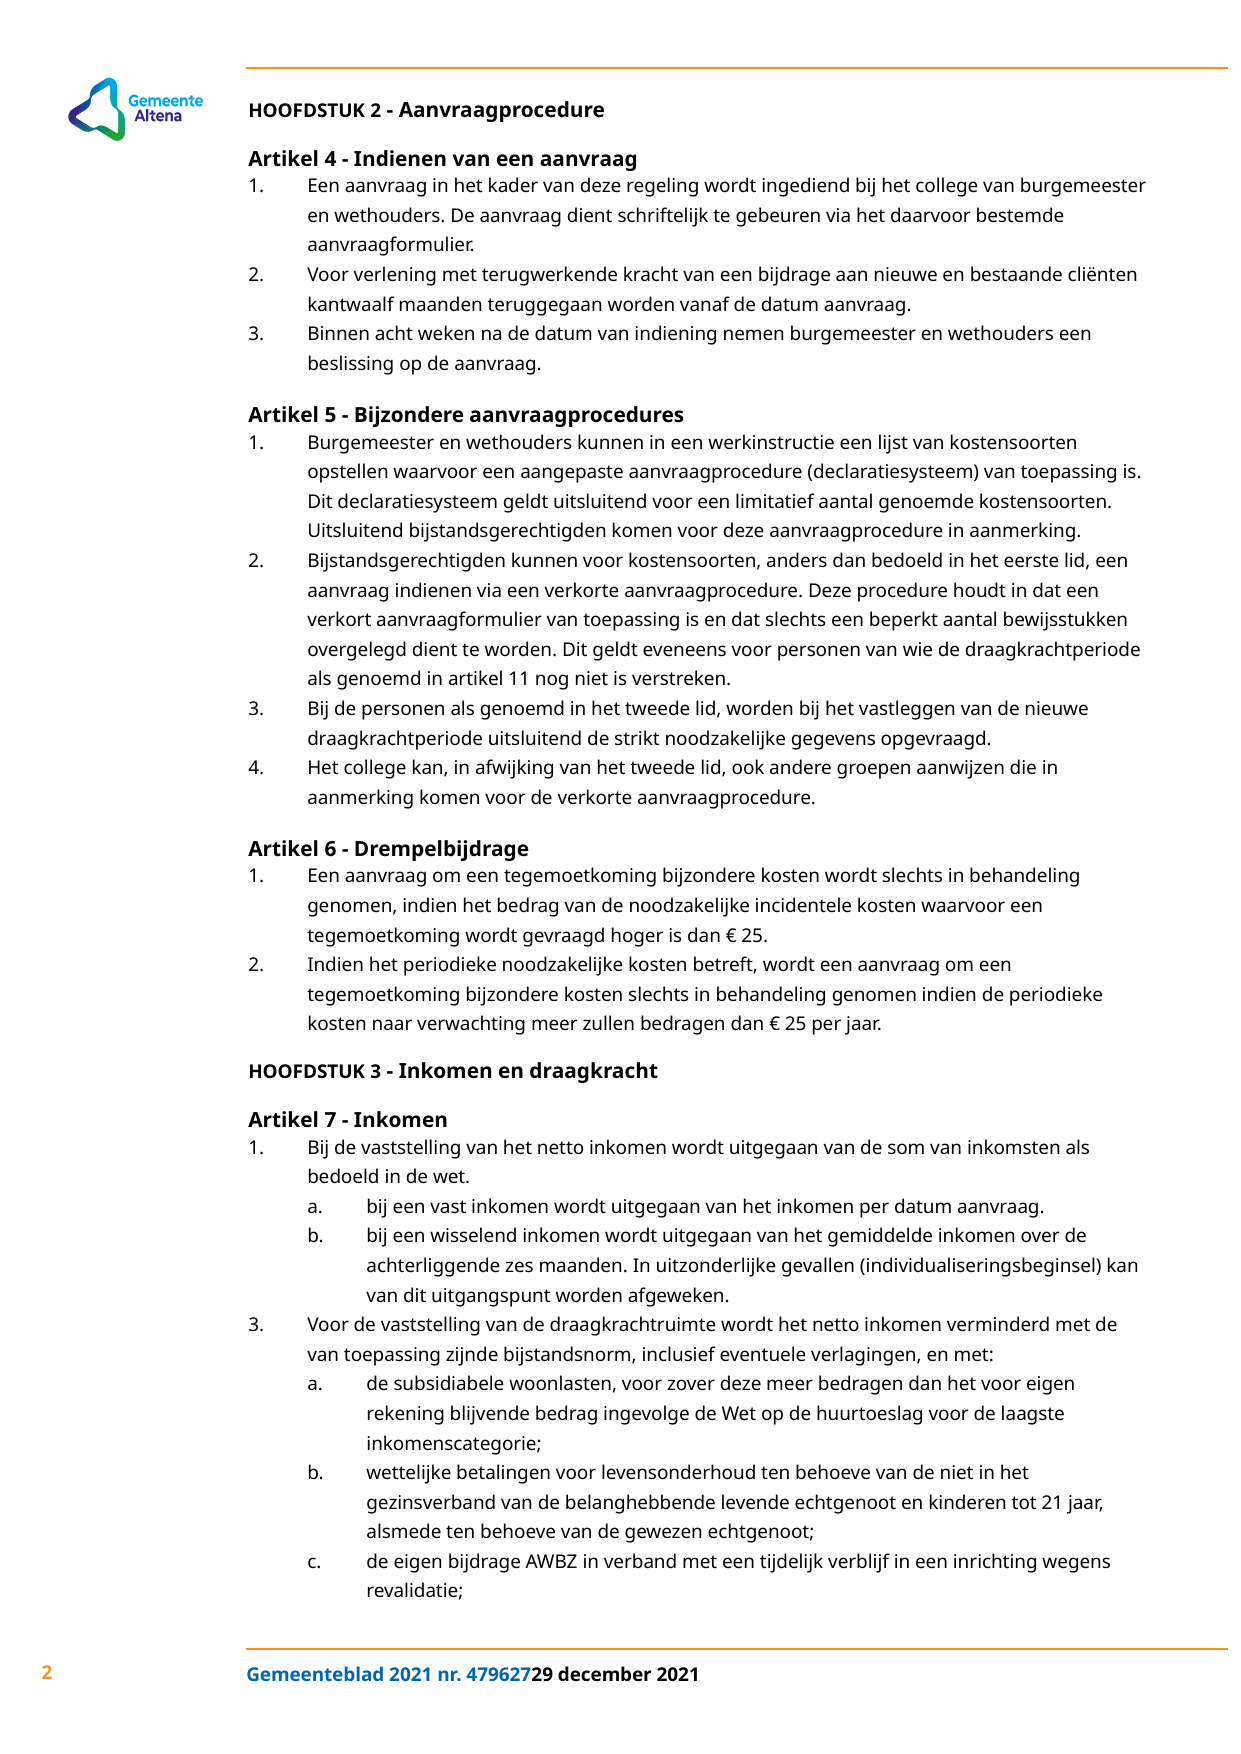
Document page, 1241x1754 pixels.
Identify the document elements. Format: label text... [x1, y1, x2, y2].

list Bij de vaststelling van het netto inkomen wordt uitgegaan van de som van inkomsten als bedoeld in de wet. [248, 1134, 1152, 1189]
list bij een vast inkomen wordt uitgegaan van het inkomen per datum aanvraag. [307, 1193, 1152, 1219]
list bij een wisselend inkomen wordt uitgegaan van het gemiddelde inkomen over de achterliggende zes maanden. In uitzonderlijke gevallen (individualiseringsbeginsel) kan van dit uitgangspunt worden afgeweken. [307, 1223, 1152, 1308]
text HOOFDSTUK 2 - Aanvraagprocedure [248, 95, 1152, 123]
list Voor de vaststelling van de draagkrachtruimte wordt het netto inkomen verminderd met de van toepassing zijnde bijstandsnorm, inclusief eventuele verlagingen, en met: [248, 1311, 1152, 1367]
list Bijstandsgerechtigden kunnen voor kostensoorten, anders dan bedoeld in het eerste lid, een aanvraag indienen via een verkorte aanvraagprocedure. Deze procedure houdt in dat een verkort aanvraagformulier van toepassing is en dat slechts een beperkt aantal bewijsstukken overgelegd dient te worden. Dit geldt eveneens voor personen van wie de draagkrachtperiode als genoemd in artikel 11 nog niet is verstreken. [248, 547, 1152, 691]
text Artikel 5 - Bijzondere aanvraagprocedures [248, 400, 1152, 429]
picture [41, 47, 231, 172]
list Een aanvraag om een tegemoetkoming bijzondere kosten wordt slechts in behandeling genomen, indien het bedrag van de noodzakelijke incidentele kosten waarvoor een tegemoetkoming wordt gevraagd hoger is dan € 25. [248, 863, 1152, 948]
text Artikel 4 - Indienen van een aanvraag [248, 144, 1152, 172]
text Artikel 6 - Drempelbijdrage [248, 834, 1152, 863]
list wettelijke betalingen voor levensonderhoud ten behoeve van de niet in het gezinsverband van de belanghebbende levende echtgenoot en kinderen tot 21 jaar, alsmede ten behoeve van de gewezen echtgenoot; [307, 1459, 1152, 1544]
list Voor verlening met terugwerkende kracht van een bijdrage aan nieuwe en bestaande cliënten kantwaalf maanden teruggegaan worden vanaf de datum aanvraag. [248, 261, 1152, 317]
list de eigen bijdrage AWBZ in verband met een tijdelijk verblijf in een inrichting wegens revalidatie; [307, 1548, 1152, 1603]
list Een aanvraag in het kader van deze regeling wordt ingediend bij het college van burgemeester en wethouders. De aanvraag dient schriftelijk te gebeuren via het daarvoor bestemde aanvraagformulier. [248, 172, 1152, 257]
list Het college kan, in afwijking van het tweede lid, ook andere groepen aanwijzen die in aanmerking komen voor de verkorte aanvraagprocedure. [248, 754, 1152, 809]
list Indien het periodieke noodzakelijke kosten betreft, wordt een aanvraag om een tegemoetkoming bijzondere kosten slechts in behandeling genomen indien de periodieke kosten naar verwachting meer zullen bedragen dan € 25 per jaar. [248, 951, 1152, 1036]
text HOOFDSTUK 3 - Inkomen en draagkracht [248, 1056, 1152, 1085]
text Artikel 7 - Inkomen [248, 1106, 1152, 1134]
list Bij de personen als genoemd in het tweede lid, worden bij het vastleggen van de nieuwe draagkrachtperiode uitsluitend de strikt noodzakelijke gegevens opgevraagd. [248, 695, 1152, 750]
list Burgemeester en wethouders kunnen in een werkinstructie een lijst van kostensoorten opstellen waarvoor een aangepaste aanvraagprocedure (declaratiesysteem) van toepassing is. Dit declaratiesysteem geldt uitsluitend voor een limitatief aantal genoemde kostensoorten. Uitsluitend bijstandsgerechtigden komen voor deze aanvraagprocedure in aanmerking. [248, 429, 1152, 543]
list Binnen acht weken na de datum van indiening nemen burgemeester en wethouders een beslissing op de aanvraag. [248, 320, 1152, 376]
list de subsidiabele woonlasten, voor zover deze meer bedragen dan het voor eigen rekening blijvende bedrag ingevolge de Wet op de huurtoeslag voor de laagste inkomenscategorie; [307, 1371, 1152, 1456]
